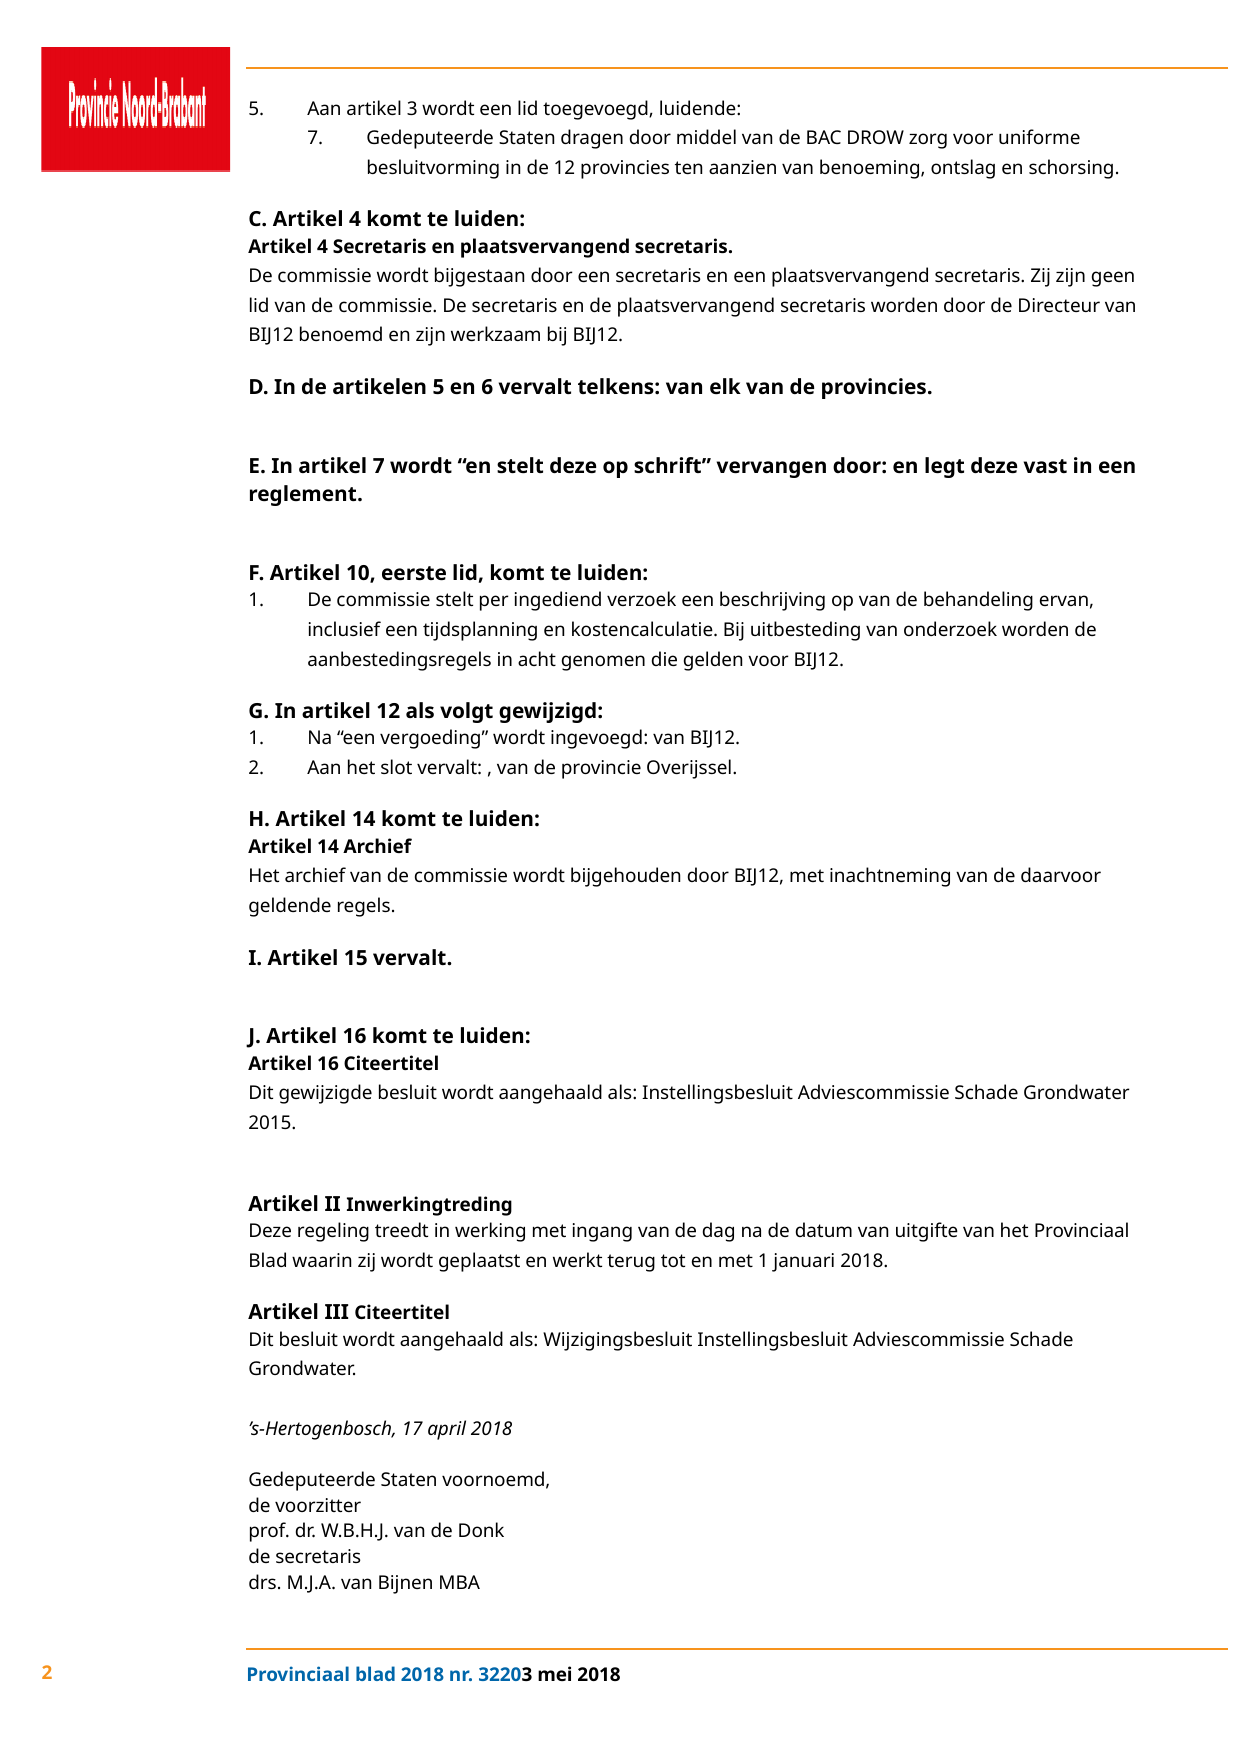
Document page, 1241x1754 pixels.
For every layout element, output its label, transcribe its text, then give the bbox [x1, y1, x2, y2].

text J. Artikel 16 komt te luiden: [248, 1021, 1152, 1050]
text G. In artikel 12 als volgt gewijzigd: [248, 696, 1152, 724]
text de secretaris [248, 1543, 1152, 1569]
text Artikel 14 Archief [248, 833, 1152, 859]
text Artikel 16 Citeertitel [248, 1050, 1152, 1076]
text Gedeputeerde Staten voornoemd, [248, 1466, 1152, 1492]
text Het archief van de commissie wordt bijgehouden door BIJ12, met inachtneming van de daarvoor geldende regels. [248, 863, 1152, 918]
list Aan artikel 3 wordt een lid toegevoegd, luidende: [248, 95, 1152, 121]
text H. Artikel 14 komt te luiden: [248, 804, 1152, 833]
text Artikel II Inwerkingtreding [248, 1189, 1152, 1217]
text drs. M.J.A. van Bijnen MBA [248, 1569, 1152, 1595]
text de voorzitter [248, 1492, 1152, 1518]
list Aan het slot vervalt: , van de provincie Overijssel. [248, 754, 1152, 780]
picture [41, 47, 231, 172]
text Dit gewijzigde besluit wordt aangehaald als: Instellingsbesluit Adviescommissie Schade Grondwater 2015. [248, 1079, 1152, 1135]
text Artikel III Citeertitel [248, 1297, 1152, 1326]
text Artikel 4 Secretaris en plaatsvervangend secretaris. [248, 233, 1152, 258]
list Gedeputeerde Staten dragen door middel van de BAC DROW zorg voor uniforme besluitvorming in de 12 provincies ten aanzien van benoeming, ontslag en schorsing. [307, 124, 1152, 180]
text E. In artikel 7 wordt “en stelt deze op schrift” vervangen door: en legt deze vast in een reglement. [248, 451, 1152, 508]
list Na “een vergoeding” wordt ingevoegd: van BIJ12. [248, 724, 1152, 750]
text C. Artikel 4 komt te luiden: [248, 204, 1152, 233]
text prof. dr. W.B.H.J. van de Donk [248, 1518, 1152, 1543]
list De commissie stelt per ingediend verzoek een beschrijving op van de behandeling ervan, inclusief een tijdsplanning en kostencalculatie. Bij uitbesteding van onderzoek worden de aanbestedingsregels in acht genomen die gelden voor BIJ12. [248, 587, 1152, 671]
text D. In de artikelen 5 en 6 vervalt telkens: van elk van de provincies. [248, 372, 1152, 400]
text I. Artikel 15 vervalt. [248, 943, 1152, 971]
text ’s-Hertogenbosch, 17 april 2018 [248, 1415, 1152, 1440]
text Deze regeling treedt in werking met ingang van de dag na de datum van uitgifte van het Provinciaal Blad waarin zij wordt geplaatst en werkt terug tot en met 1 januari 2018. [248, 1217, 1152, 1273]
text Dit besluit wordt aangehaald als: Wijzigingsbesluit Instellingsbesluit Adviescommissie Schade Grondwater. [248, 1326, 1152, 1381]
text De commissie wordt bijgestaan door een secretaris en een plaatsvervangend secretaris. Zij zijn geen lid van de commissie. De secretaris en de plaatsvervangend secretaris worden door de Directeur van BIJ12 benoemd en zijn werkzaam bij BIJ12. [248, 262, 1152, 347]
text F. Artikel 10, eerste lid, komt te luiden: [248, 558, 1152, 587]
